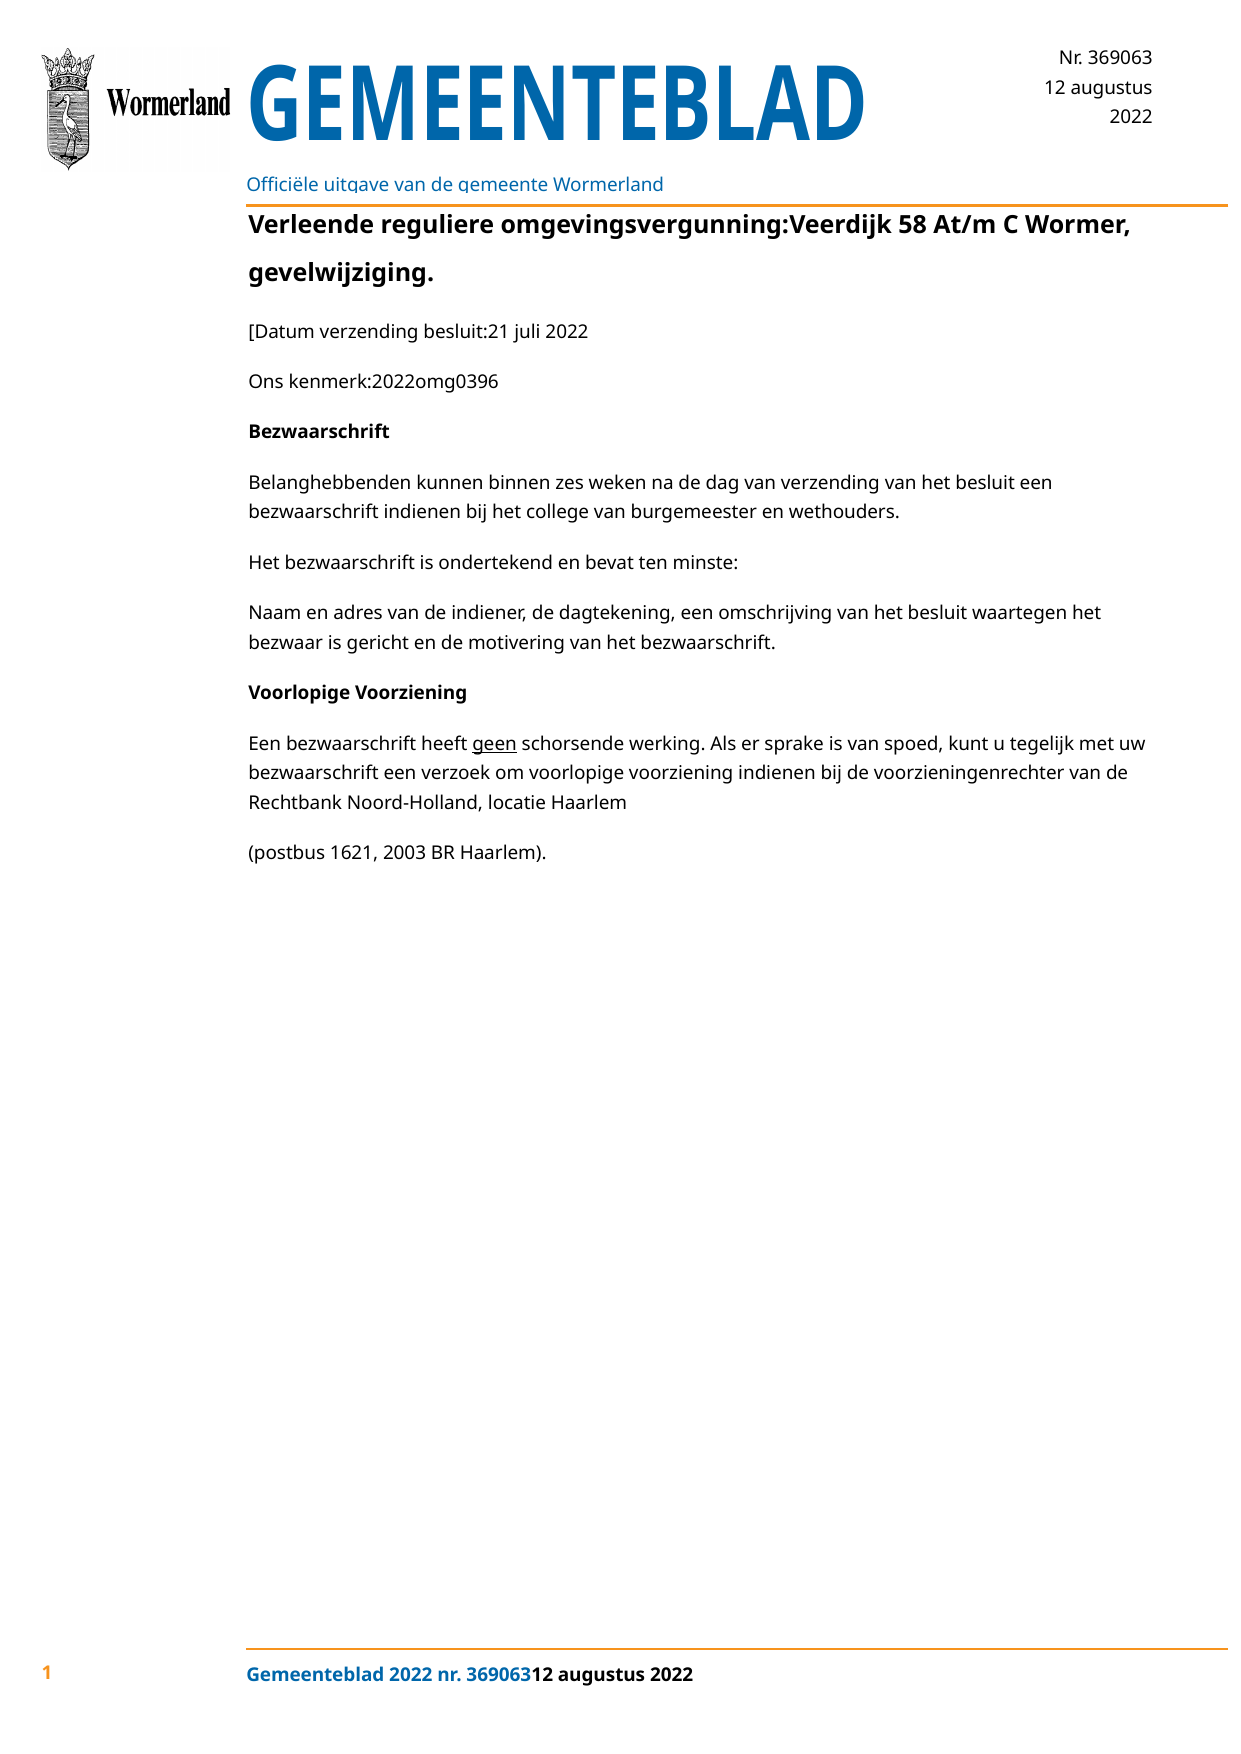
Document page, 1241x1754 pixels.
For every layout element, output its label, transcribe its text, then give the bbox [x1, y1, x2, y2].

text Ons kenmerk:2022omg0396 [248, 368, 1152, 394]
text Voorlopige Voorziening [248, 679, 1152, 705]
picture [41, 47, 231, 172]
text Een bezwaarschrift heeft geen schorsende werking. Als er sprake is van spoed, kunt u tegelijk met uw bezwaarschrift een verzoek om voorlopige voorziening indienen bij de voorzieningenrechter van de Rechtbank Noord-Holland, locatie Haarlem [248, 730, 1152, 815]
text Verleende reguliere omgevingsvergunning:Veerdijk 58 At/m C Wormer, gevelwijziging. [248, 207, 1152, 288]
text Bezwaarschrift [248, 419, 1152, 444]
text [Datum verzending besluit:21 juli 2022 [248, 318, 1152, 344]
text (postbus 1621, 2003 BR Haarlem). [248, 839, 1152, 865]
text Het bezwaarschrift is ondertekend en bevat ten minste: [248, 549, 1152, 575]
text Belanghebbenden kunnen binnen zes weken na de dag van verzending van het besluit een bezwaarschrift indienen bij het college van burgemeester en wethouders. [248, 469, 1152, 524]
text Naam en adres van de indiener, de dagtekening, een omschrijving van het besluit waartegen het bezwaar is gericht en de motivering van het bezwaarschrift. [248, 599, 1152, 655]
